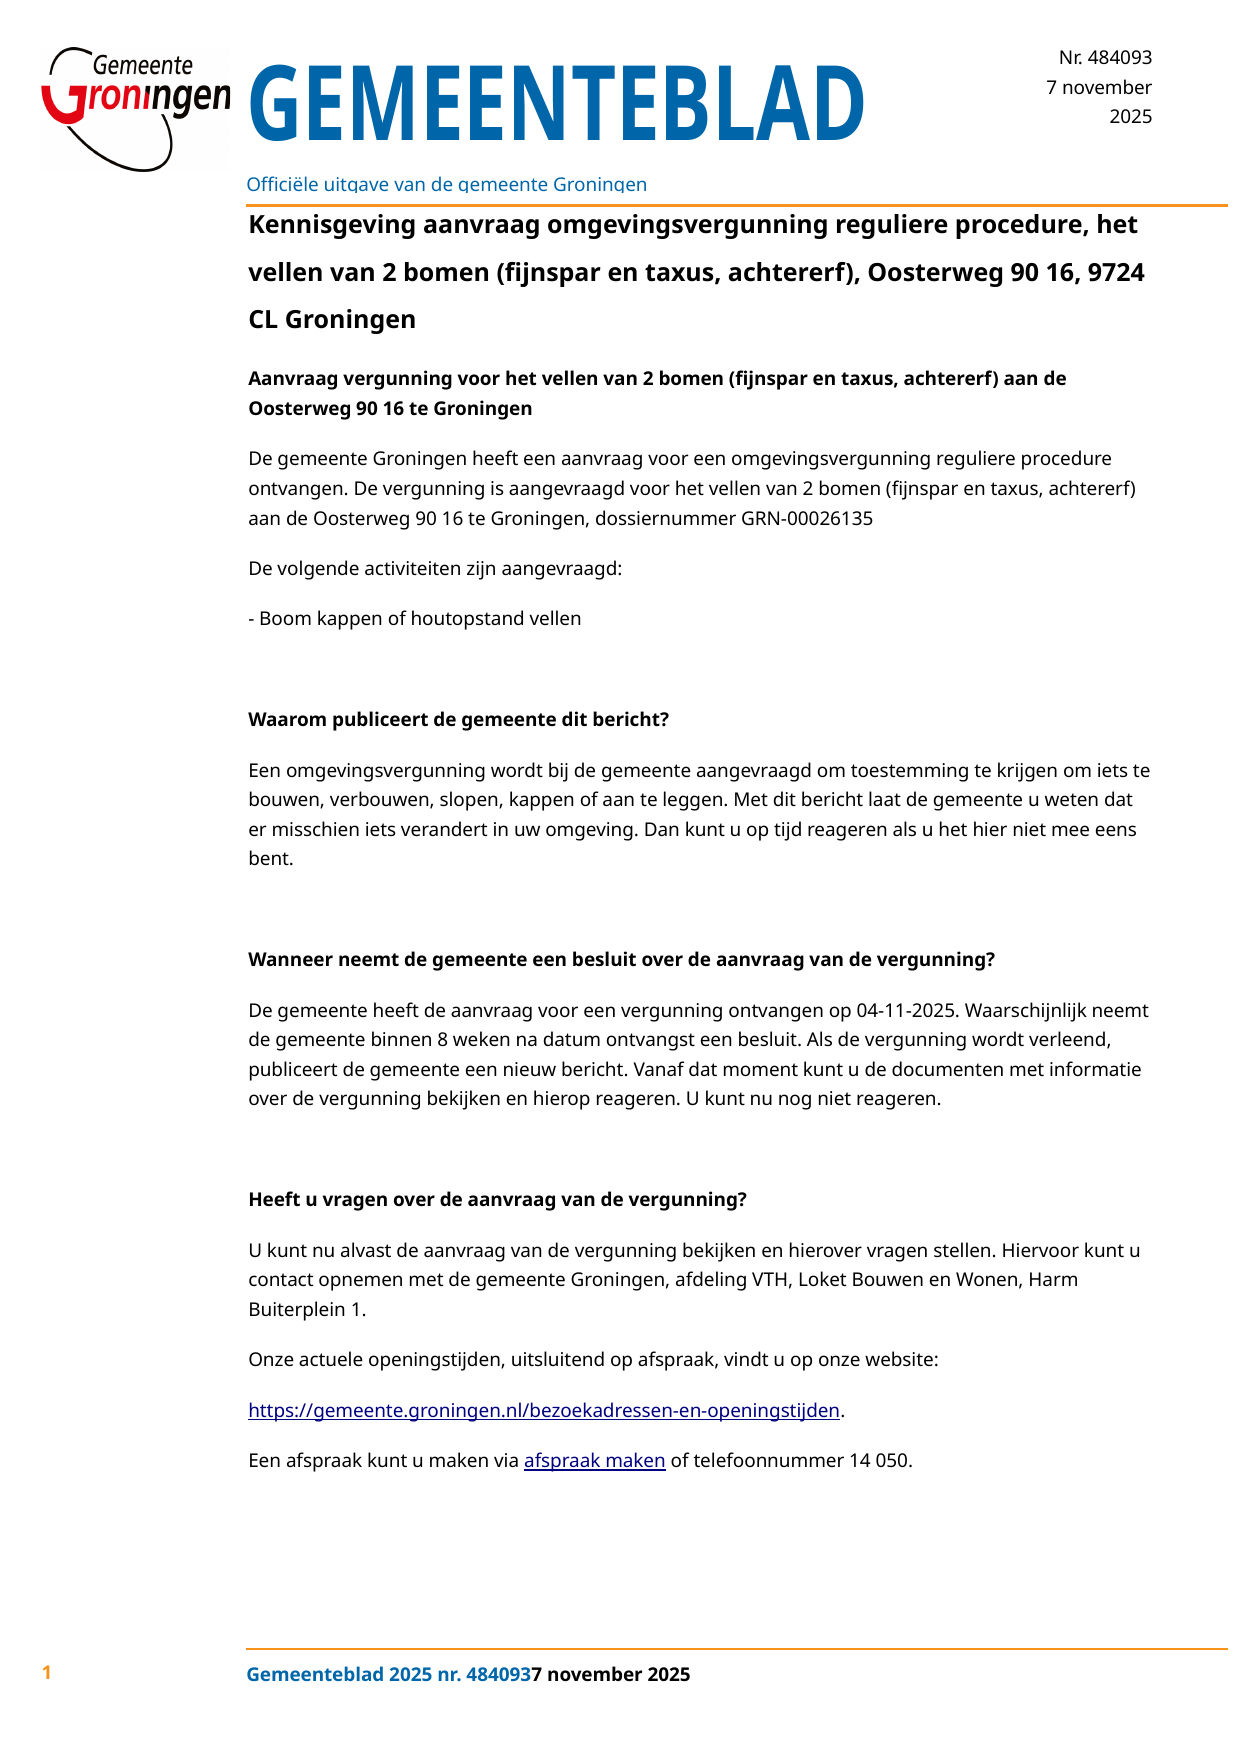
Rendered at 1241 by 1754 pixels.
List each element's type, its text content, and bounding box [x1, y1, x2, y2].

text Heeft u vragen over de aanvraag van de vergunning? [248, 1186, 1152, 1212]
text Een afspraak kunt u maken via afspraak maken of telefoonnummer 14 050. [248, 1447, 1152, 1473]
picture [41, 47, 231, 172]
text U kunt nu alvast de aanvraag van de vergunning bekijken en hierover vragen stellen. Hiervoor kunt u contact opnemen met de gemeente Groningen, afdeling VTH, Loket Bouwen en Wonen, Harm Buiterplein 1. [248, 1237, 1152, 1322]
text De gemeente heeft de aanvraag voor een vergunning ontvangen op 04-11-2025. Waarschijnlijk neemt de gemeente binnen 8 weken na datum ontvangst een besluit. Als de vergunning wordt verleend, publiceert de gemeente een nieuw bericht. Vanaf dat moment kunt u de documenten met informatie over de vergunning bekijken en hierop reageren. U kunt nu nog niet reageren. [248, 997, 1152, 1111]
text Onze actuele openingstijden, uitsluitend op afspraak, vindt u op onze website: [248, 1346, 1152, 1372]
text Kennisgeving aanvraag omgevingsvergunning reguliere procedure, het vellen van 2 bomen (fijnspar en taxus, achtererf), Oosterweg 90 16, 9724 CL Groningen [248, 207, 1152, 336]
text https://gemeente.groningen.nl/bezoekadressen-en-openingstijden. [248, 1397, 1152, 1422]
text Een omgevingsvergunning wordt bij de gemeente aangevraagd om toestemming te krijgen om iets te bouwen, verbouwen, slopen, kappen of aan te leggen. Met dit bericht laat de gemeente u weten dat er misschien iets verandert in uw omgeving. Dan kunt u op tijd reageren als u het hier niet mee eens bent. [248, 757, 1152, 871]
text Waarom publiceert de gemeente dit bericht? [248, 706, 1152, 732]
text De volgende activiteiten zijn aangevraagd: [248, 555, 1152, 581]
text Wanneer neemt de gemeente een besluit over de aanvraag van de vergunning? [248, 946, 1152, 972]
text Aanvraag vergunning voor het vellen van 2 bomen (fijnspar en taxus, achtererf) aan de Oosterweg 90 16 te Groningen [248, 366, 1152, 421]
text - Boom kappen of houtopstand vellen [248, 606, 1152, 631]
text De gemeente Groningen heeft een aanvraag voor een omgevingsvergunning reguliere procedure ontvangen. De vergunning is aangevraagd voor het vellen van 2 bomen (fijnspar en taxus, achtererf) aan de Oosterweg 90 16 te Groningen, dossiernummer GRN-00026135 [248, 446, 1152, 530]
